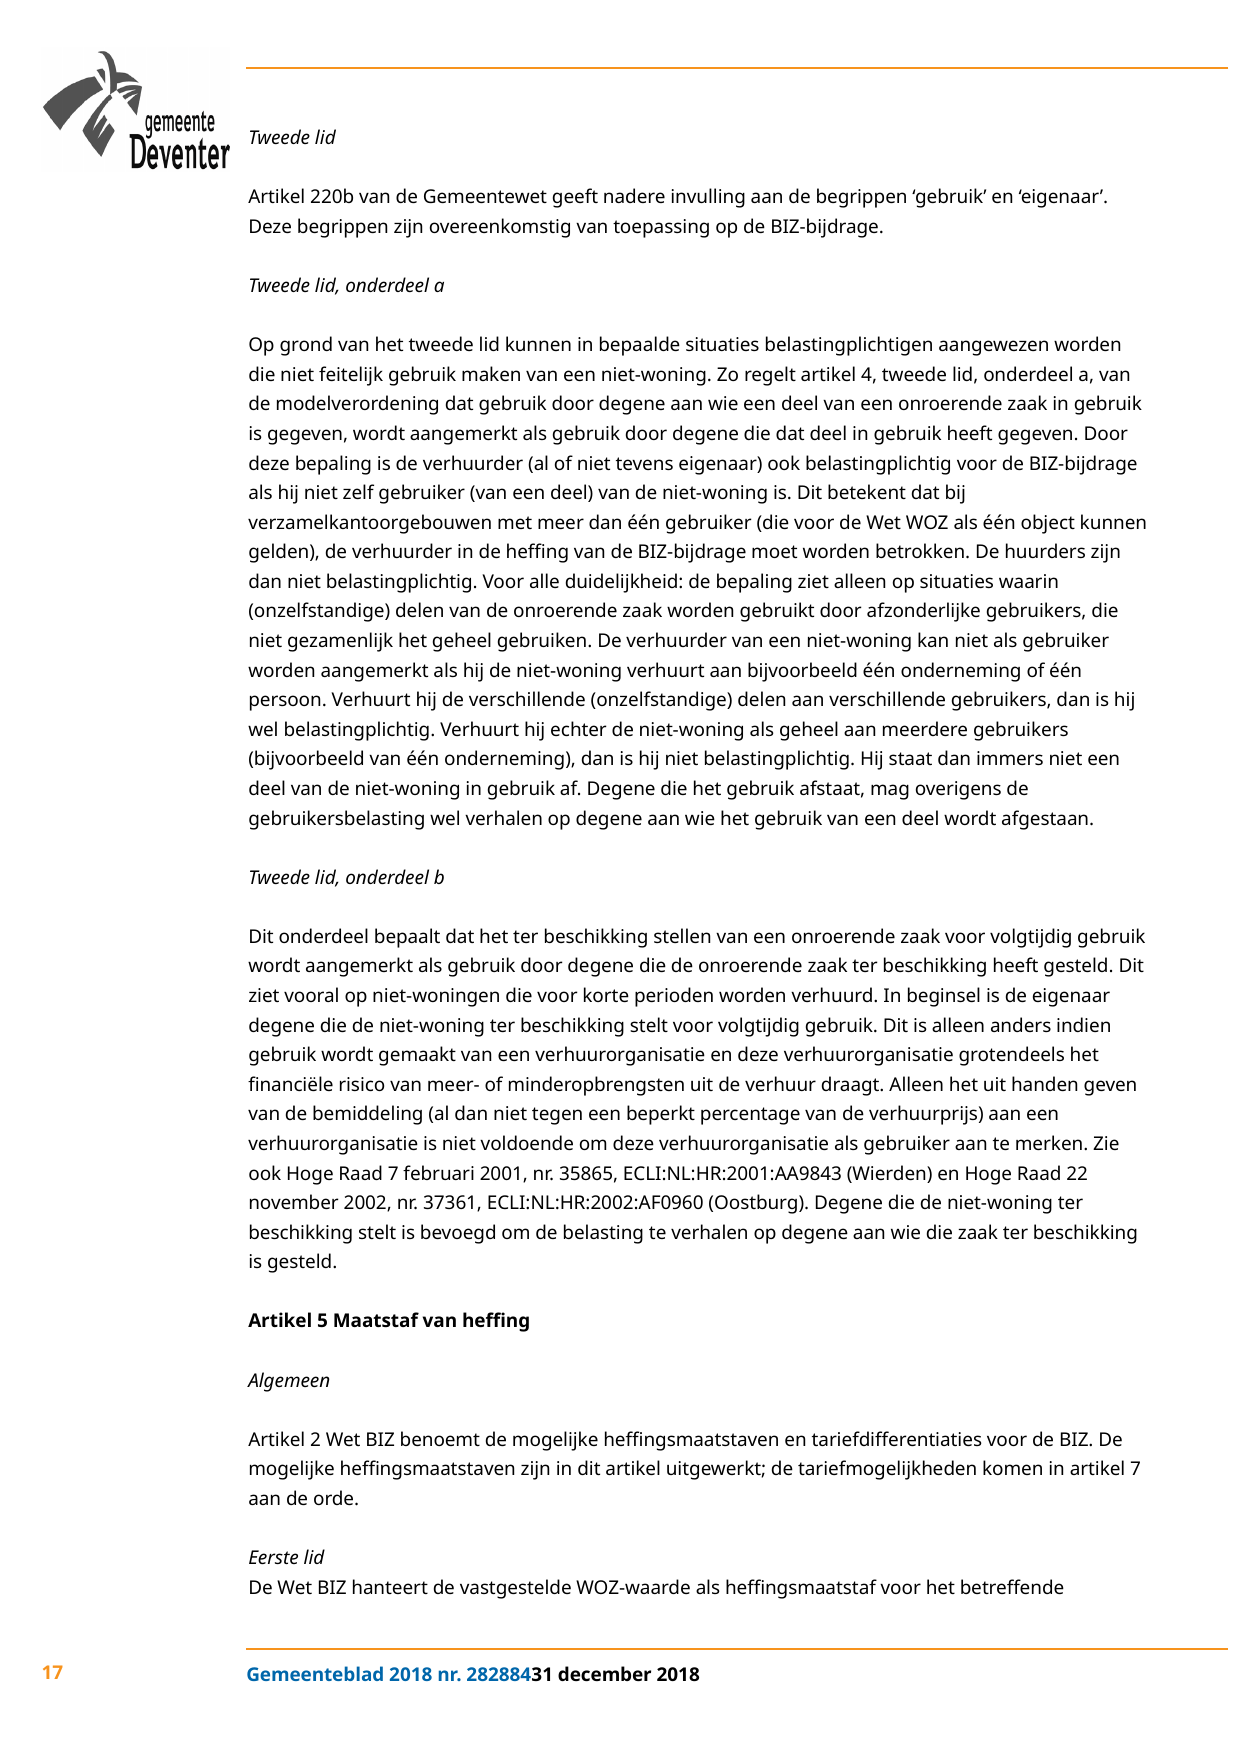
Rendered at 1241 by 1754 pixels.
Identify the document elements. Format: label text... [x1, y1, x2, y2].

text Algemeen [248, 1367, 1152, 1393]
text Artikel 2 Wet BIZ benoemt de mogelijke heffingsmaatstaven en tariefdifferentiaties voor de BIZ. De mogelijke heffingsmaatstaven zijn in dit artikel uitgewerkt; de tariefmogelijkheden komen in artikel 7 aan de orde. [248, 1426, 1152, 1511]
text Eerste lid [248, 1544, 1152, 1570]
text Tweede lid [248, 124, 1152, 150]
text Tweede lid, onderdeel b [248, 864, 1152, 890]
text De Wet BIZ hanteert de vastgestelde WOZ-waarde als heffingsmaatstaf voor het betreffende [248, 1574, 1152, 1600]
text Artikel 220b van de Gemeentewet geeft nadere invulling aan de begrippen ‘gebruik’ en ‘eigenaar’. Deze begrippen zijn overeenkomstig van toepassing op de BIZ-bijdrage. [248, 183, 1152, 239]
text Tweede lid, onderdeel a [248, 272, 1152, 298]
picture [41, 47, 231, 172]
text Artikel 5 Maatstaf van heffing [248, 1308, 1152, 1333]
text Dit onderdeel bepaalt dat het ter beschikking stellen van een onroerende zaak voor volgtijdig gebruik wordt aangemerkt als gebruik door degene die de onroerende zaak ter beschikking heeft gesteld. Dit ziet vooral op niet-woningen die voor korte perioden worden verhuurd. In beginsel is de eigenaar degene die de niet-woning ter beschikking stelt voor volgtijdig gebruik. Dit is alleen anders indien gebruik wordt gemaakt van een verhuurorganisatie en deze verhuurorganisatie grotendeels het financiële risico van meer- of minderopbrengsten uit de verhuur draagt. Alleen het uit handen geven van de bemiddeling (al dan niet tegen een beperkt percentage van de verhuurprijs) aan een verhuurorganisatie is niet voldoende om deze verhuurorganisatie als gebruiker aan te merken. Zie ook Hoge Raad 7 februari 2001, nr. 35865, ECLI:NL:HR:2001:AA9843 (Wierden) en Hoge Raad 22 november 2002, nr. 37361, ECLI:NL:HR:2002:AF0960 (Oostburg). Degene die de niet-woning ter beschikking stelt is bevoegd om de belasting te verhalen op degene aan wie die zaak ter beschikking is gesteld. [248, 923, 1152, 1274]
text Op grond van het tweede lid kunnen in bepaalde situaties belastingplichtigen aangewezen worden die niet feitelijk gebruik maken van een niet-woning. Zo regelt artikel 4, tweede lid, onderdeel a, van de modelverordening dat gebruik door degene aan wie een deel van een onroerende zaak in gebruik is gegeven, wordt aangemerkt als gebruik door degene die dat deel in gebruik heeft gegeven. Door deze bepaling is de verhuurder (al of niet tevens eigenaar) ook belastingplichtig voor de BIZ-bijdrage als hij niet zelf gebruiker (van een deel) van de niet-woning is. Dit betekent dat bij verzamelkantoorgebouwen met meer dan één gebruiker (die voor de Wet WOZ als één object kunnen gelden), de verhuurder in de heffing van de BIZ-bijdrage moet worden betrokken. De huurders zijn dan niet belastingplichtig. Voor alle duidelijkheid: de bepaling ziet alleen op situaties waarin (onzelfstandige) delen van de onroerende zaak worden gebruikt door afzonderlijke gebruikers, die niet gezamenlijk het geheel gebruiken. De verhuurder van een niet-woning kan niet als gebruiker worden aangemerkt als hij de niet-woning verhuurt aan bijvoorbeeld één onderneming of één persoon. Verhuurt hij de verschillende (onzelfstandige) delen aan verschillende gebruikers, dan is hij wel belastingplichtig. Verhuurt hij echter de niet-woning als geheel aan meerdere gebruikers (bijvoorbeeld van één onderneming), dan is hij niet belastingplichtig. Hij staat dan immers niet een deel van de niet-woning in gebruik af. Degene die het gebruik afstaat, mag overigens de gebruikersbelasting wel verhalen op degene aan wie het gebruik van een deel wordt afgestaan. [248, 331, 1152, 831]
